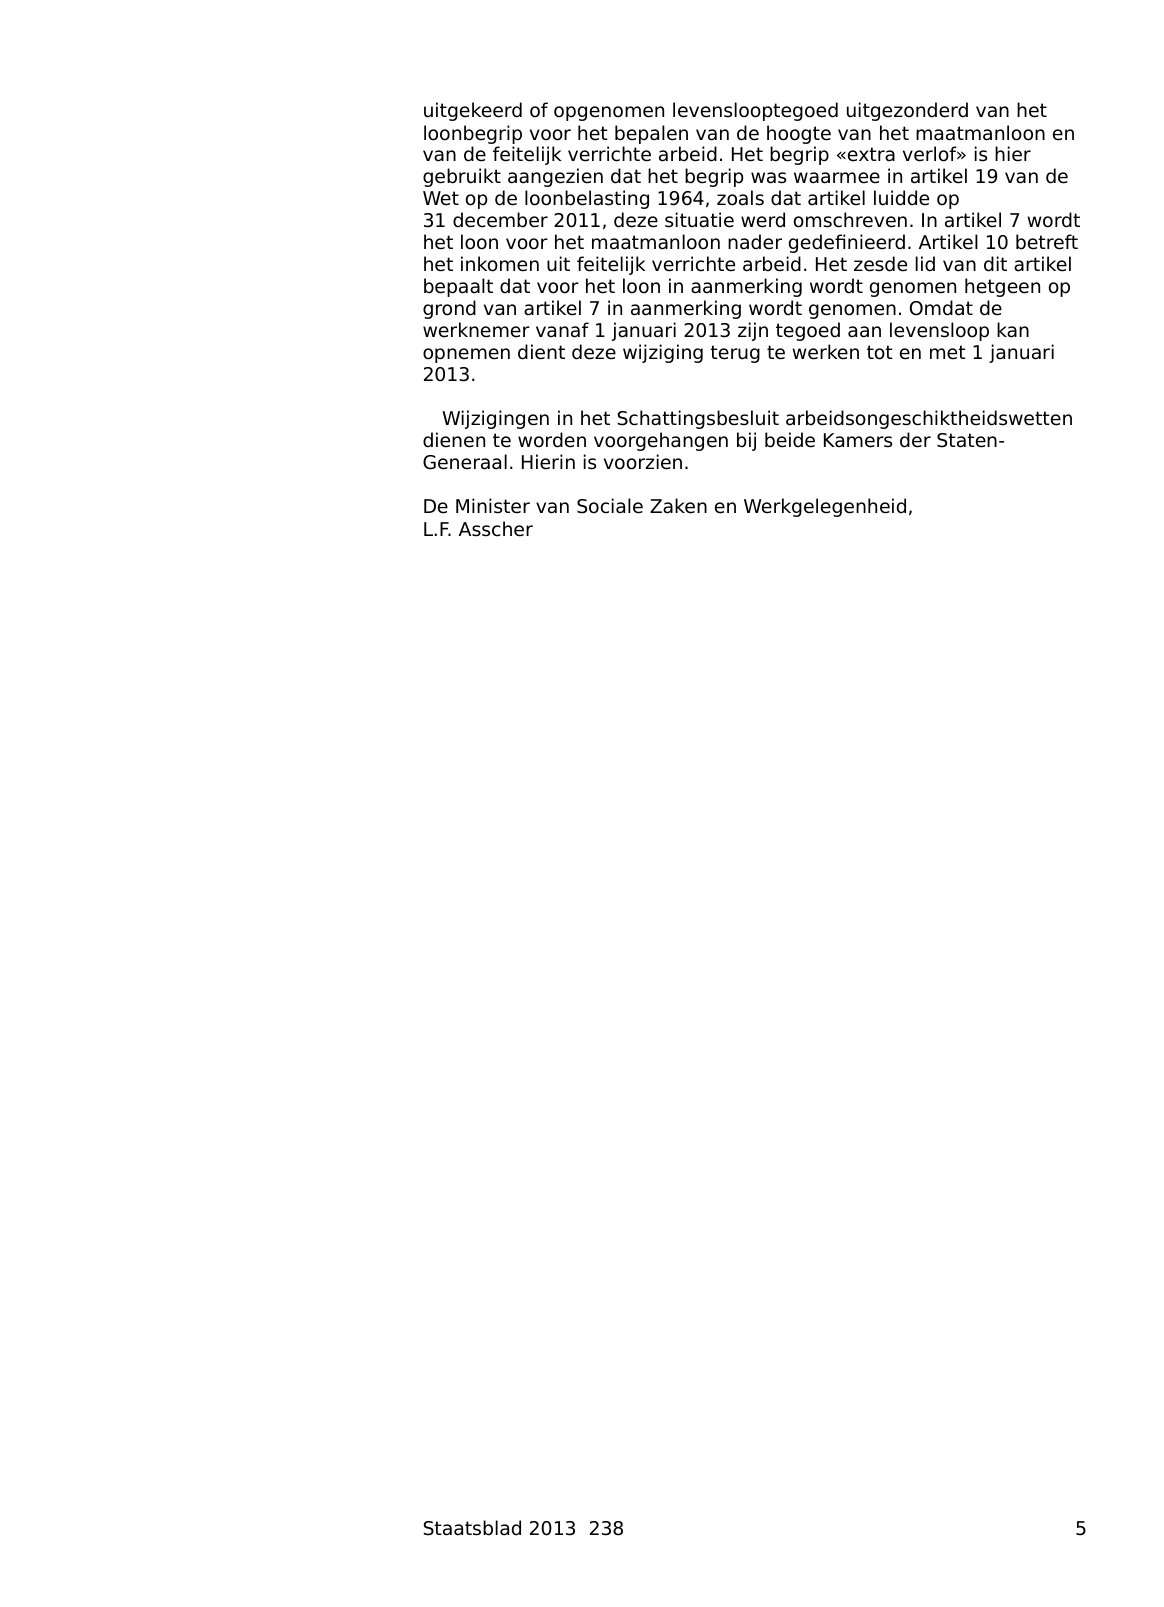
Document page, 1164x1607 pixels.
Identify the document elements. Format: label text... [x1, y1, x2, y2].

text Wijzigingen in het Schattingsbesluit arbeidsongeschiktheidswetten dienen te worden voorgehangen bij beide Kamers der Staten-Generaal. Hierin is voorzien. [422, 408, 1087, 474]
text uitgekeerd of opgenomen levenslooptegoed uitgezonderd van het loonbegrip voor het bepalen van de hoogte van het maatmanloon en van de feitelijk verrichte arbeid. Het begrip «extra verlof» is hier gebruikt aangezien dat het begrip was waarmee in artikel 19 van de Wet op de loonbelasting 1964, zoals dat artikel luidde op 31 december 2011, deze situatie werd omschreven. In artikel 7 wordt het loon voor het maatmanloon nader gedefinieerd. Artikel 10 betreft het inkomen uit feitelijk verrichte arbeid. Het zesde lid van dit artikel bepaalt dat voor het loon in aanmerking wordt genomen hetgeen op grond van artikel 7 in aanmerking wordt genomen. Omdat de werknemer vanaf 1 januari 2013 zijn tegoed aan levensloop kan opnemen dient deze wijziging terug te werken tot en met 1 januari 2013. [422, 100, 1087, 386]
text De Minister van Sociale Zaken en Werkgelegenheid, L.F. Asscher [422, 496, 1087, 540]
